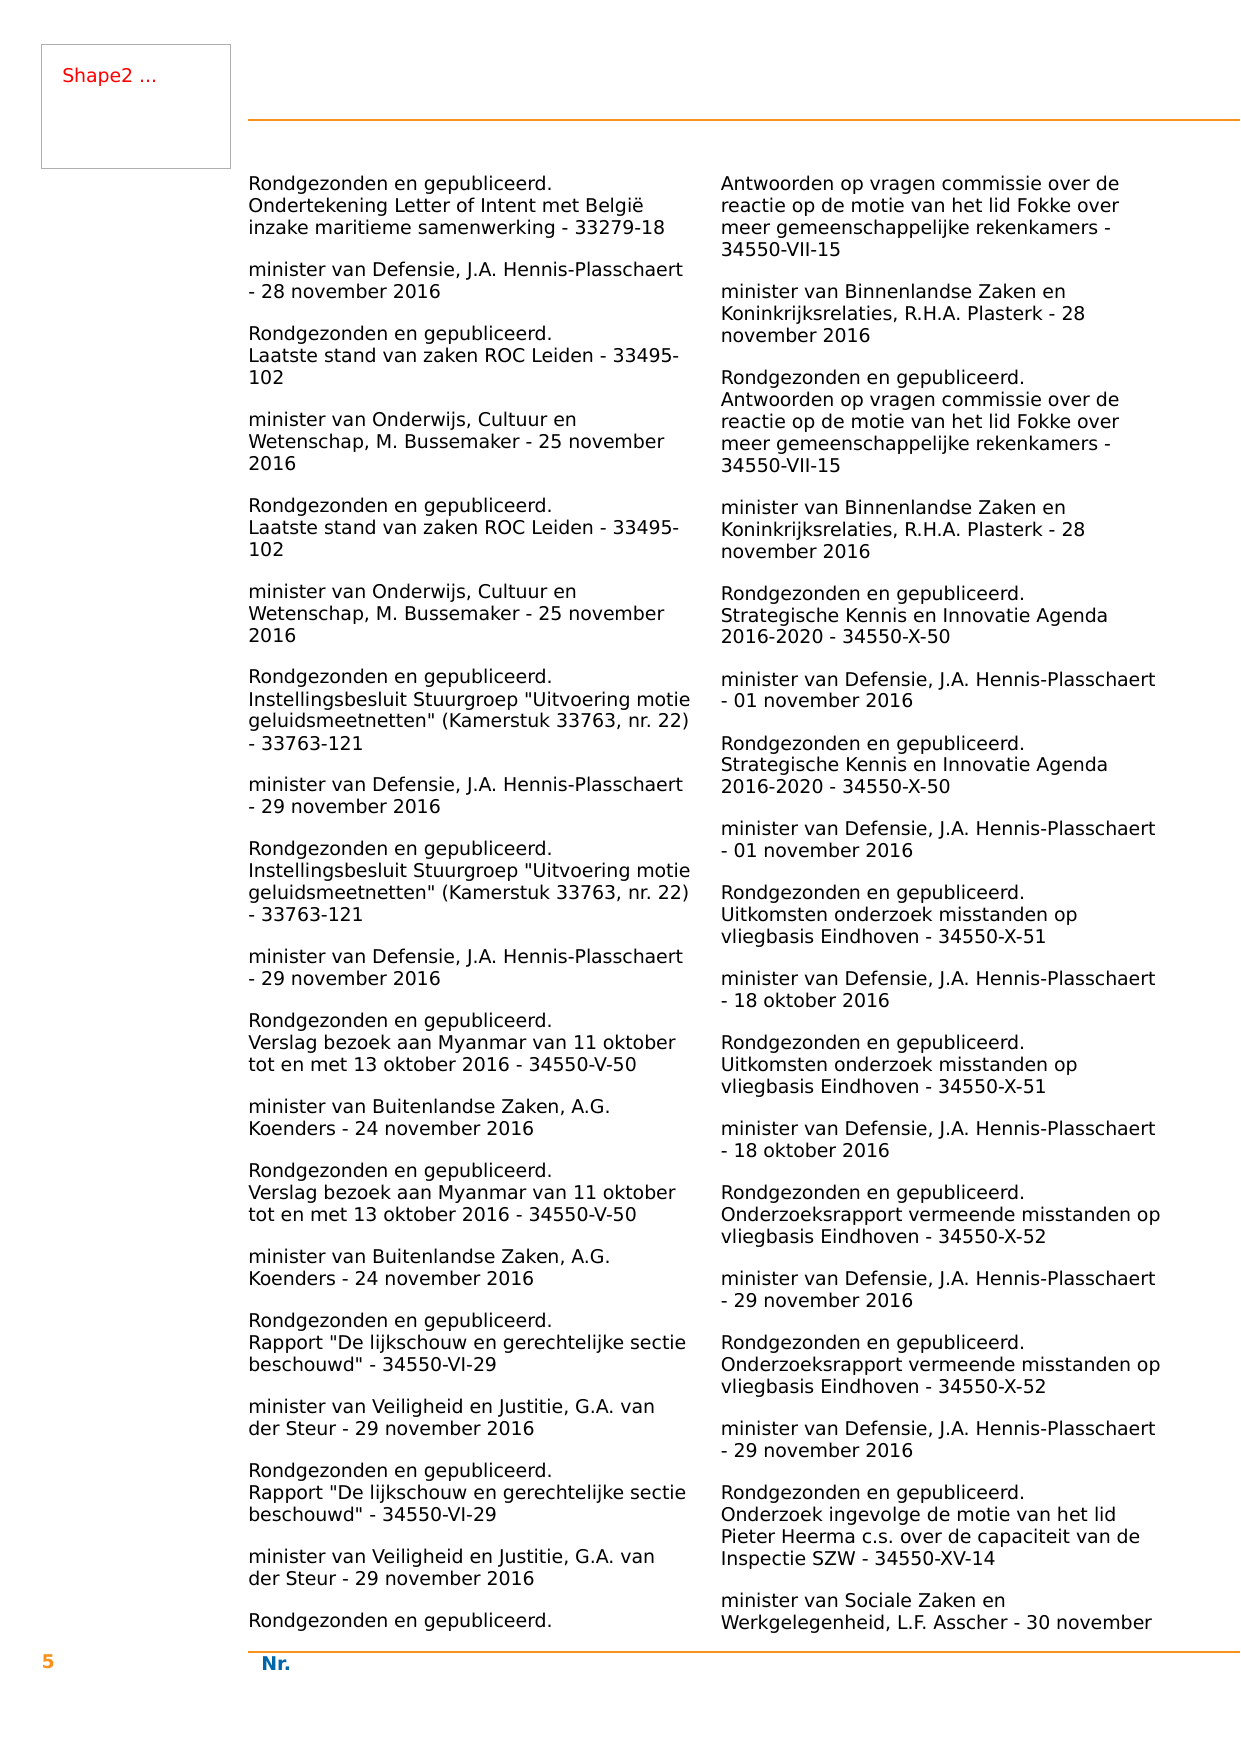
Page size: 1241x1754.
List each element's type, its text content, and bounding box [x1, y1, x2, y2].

text Rapport "De lijkschouw en gerechtelijke sectie beschouwd" - 34550-VI-29 [248, 1482, 691, 1526]
text minister van Defensie, J.A. Hennis-Plasschaert - 28 november 2016 [248, 259, 691, 303]
text minister van Veiligheid en Justitie, G.A. van der Steur - 29 november 2016 [248, 1546, 691, 1590]
text Strategische Kennis en Innovatie Agenda 2016-2020 - 34550-X-50 [721, 604, 1163, 648]
text Onderzoeksrapport vermeende misstanden op vliegbasis Eindhoven - 34550-X-52 [721, 1354, 1163, 1398]
text Instellingsbesluit Stuurgroep "Uitvoering motie geluidsmeetnetten" (Kamerstuk 33763, nr. 22) - 33763-121 [248, 860, 691, 926]
text Uitkomsten onderzoek misstanden op vliegbasis Eindhoven - 34550-X-51 [721, 1054, 1163, 1098]
text Rapport "De lijkschouw en gerechtelijke sectie beschouwd" - 34550-VI-29 [248, 1332, 691, 1376]
text minister van Sociale Zaken en Werkgelegenheid, L.F. Asscher - 30 november [721, 1590, 1163, 1634]
text Laatste stand van zaken ROC Leiden - 33495-102 [248, 345, 691, 389]
text Rondgezonden en gepubliceerd. [248, 1160, 691, 1182]
text minister van Defensie, J.A. Hennis-Plasschaert - 01 november 2016 [721, 818, 1163, 862]
text minister van Defensie, J.A. Hennis-Plasschaert - 18 oktober 2016 [721, 968, 1163, 1012]
text Strategische Kennis en Innovatie Agenda 2016-2020 - 34550-X-50 [721, 754, 1163, 798]
text Onderzoeksrapport vermeende misstanden op vliegbasis Eindhoven - 34550-X-52 [721, 1204, 1163, 1248]
text Rondgezonden en gepubliceerd. [248, 1010, 691, 1032]
text minister van Defensie, J.A. Hennis-Plasschaert - 01 november 2016 [721, 668, 1163, 712]
text Rondgezonden en gepubliceerd. [248, 666, 691, 688]
text Rondgezonden en gepubliceerd. [721, 1482, 1163, 1504]
text Antwoorden op vragen commissie over de reactie op de motie van het lid Fokke over meer gemeenschappelijke rekenkamers - 34550-VII-15 [721, 173, 1163, 261]
text Rondgezonden en gepubliceerd. [248, 1460, 691, 1482]
text Verslag bezoek aan Myanmar van 11 oktober tot en met 13 oktober 2016 - 34550-V-50 [248, 1032, 691, 1076]
text Ondertekening Letter of Intent met België inzake maritieme samenwerking - 33279-18 [248, 195, 691, 239]
text minister van Buitenlandse Zaken, A.G. Koenders - 24 november 2016 [248, 1096, 691, 1140]
text minister van Defensie, J.A. Hennis-Plasschaert - 29 november 2016 [721, 1418, 1163, 1462]
text minister van Defensie, J.A. Hennis-Plasschaert - 18 oktober 2016 [721, 1118, 1163, 1162]
text minister van Onderwijs, Cultuur en Wetenschap, M. Bussemaker - 25 november 2016 [248, 409, 691, 474]
text minister van Veiligheid en Justitie, G.A. van der Steur - 29 november 2016 [248, 1396, 691, 1440]
text Onderzoek ingevolge de motie van het lid Pieter Heerma c.s. over de capaciteit van de Inspectie SZW - 34550-XV-14 [721, 1504, 1163, 1570]
text Rondgezonden en gepubliceerd. [721, 1032, 1163, 1054]
text minister van Binnenlandse Zaken en Koninkrijksrelaties, R.H.A. Plasterk - 28 november 2016 [721, 281, 1163, 347]
text Rondgezonden en gepubliceerd. [248, 1610, 691, 1632]
text minister van Defensie, J.A. Hennis-Plasschaert - 29 november 2016 [721, 1268, 1163, 1312]
text Rondgezonden en gepubliceerd. [248, 1310, 691, 1332]
text Antwoorden op vragen commissie over de reactie op de motie van het lid Fokke over meer gemeenschappelijke rekenkamers - 34550-VII-15 [721, 389, 1163, 477]
text Rondgezonden en gepubliceerd. [248, 323, 691, 345]
text Uitkomsten onderzoek misstanden op vliegbasis Eindhoven - 34550-X-51 [721, 904, 1163, 948]
text minister van Onderwijs, Cultuur en Wetenschap, M. Bussemaker - 25 november 2016 [248, 581, 691, 646]
text Rondgezonden en gepubliceerd. [721, 1182, 1163, 1204]
text minister van Defensie, J.A. Hennis-Plasschaert - 29 november 2016 [248, 946, 691, 990]
text Verslag bezoek aan Myanmar van 11 oktober tot en met 13 oktober 2016 - 34550-V-50 [248, 1182, 691, 1226]
text Rondgezonden en gepubliceerd. [721, 732, 1163, 754]
text Rondgezonden en gepubliceerd. [721, 367, 1163, 389]
text Laatste stand van zaken ROC Leiden - 33495-102 [248, 517, 691, 561]
text Instellingsbesluit Stuurgroep "Uitvoering motie geluidsmeetnetten" (Kamerstuk 33763, nr. 22) - 33763-121 [248, 688, 691, 754]
text Rondgezonden en gepubliceerd. [721, 1332, 1163, 1354]
text minister van Binnenlandse Zaken en Koninkrijksrelaties, R.H.A. Plasterk - 28 november 2016 [721, 497, 1163, 562]
text Rondgezonden en gepubliceerd. [721, 582, 1163, 604]
text Rondgezonden en gepubliceerd. [721, 882, 1163, 904]
text Rondgezonden en gepubliceerd. [248, 173, 691, 195]
text Rondgezonden en gepubliceerd. [248, 838, 691, 860]
text Rondgezonden en gepubliceerd. [248, 494, 691, 517]
text minister van Defensie, J.A. Hennis-Plasschaert - 29 november 2016 [248, 774, 691, 818]
text minister van Buitenlandse Zaken, A.G. Koenders - 24 november 2016 [248, 1246, 691, 1290]
